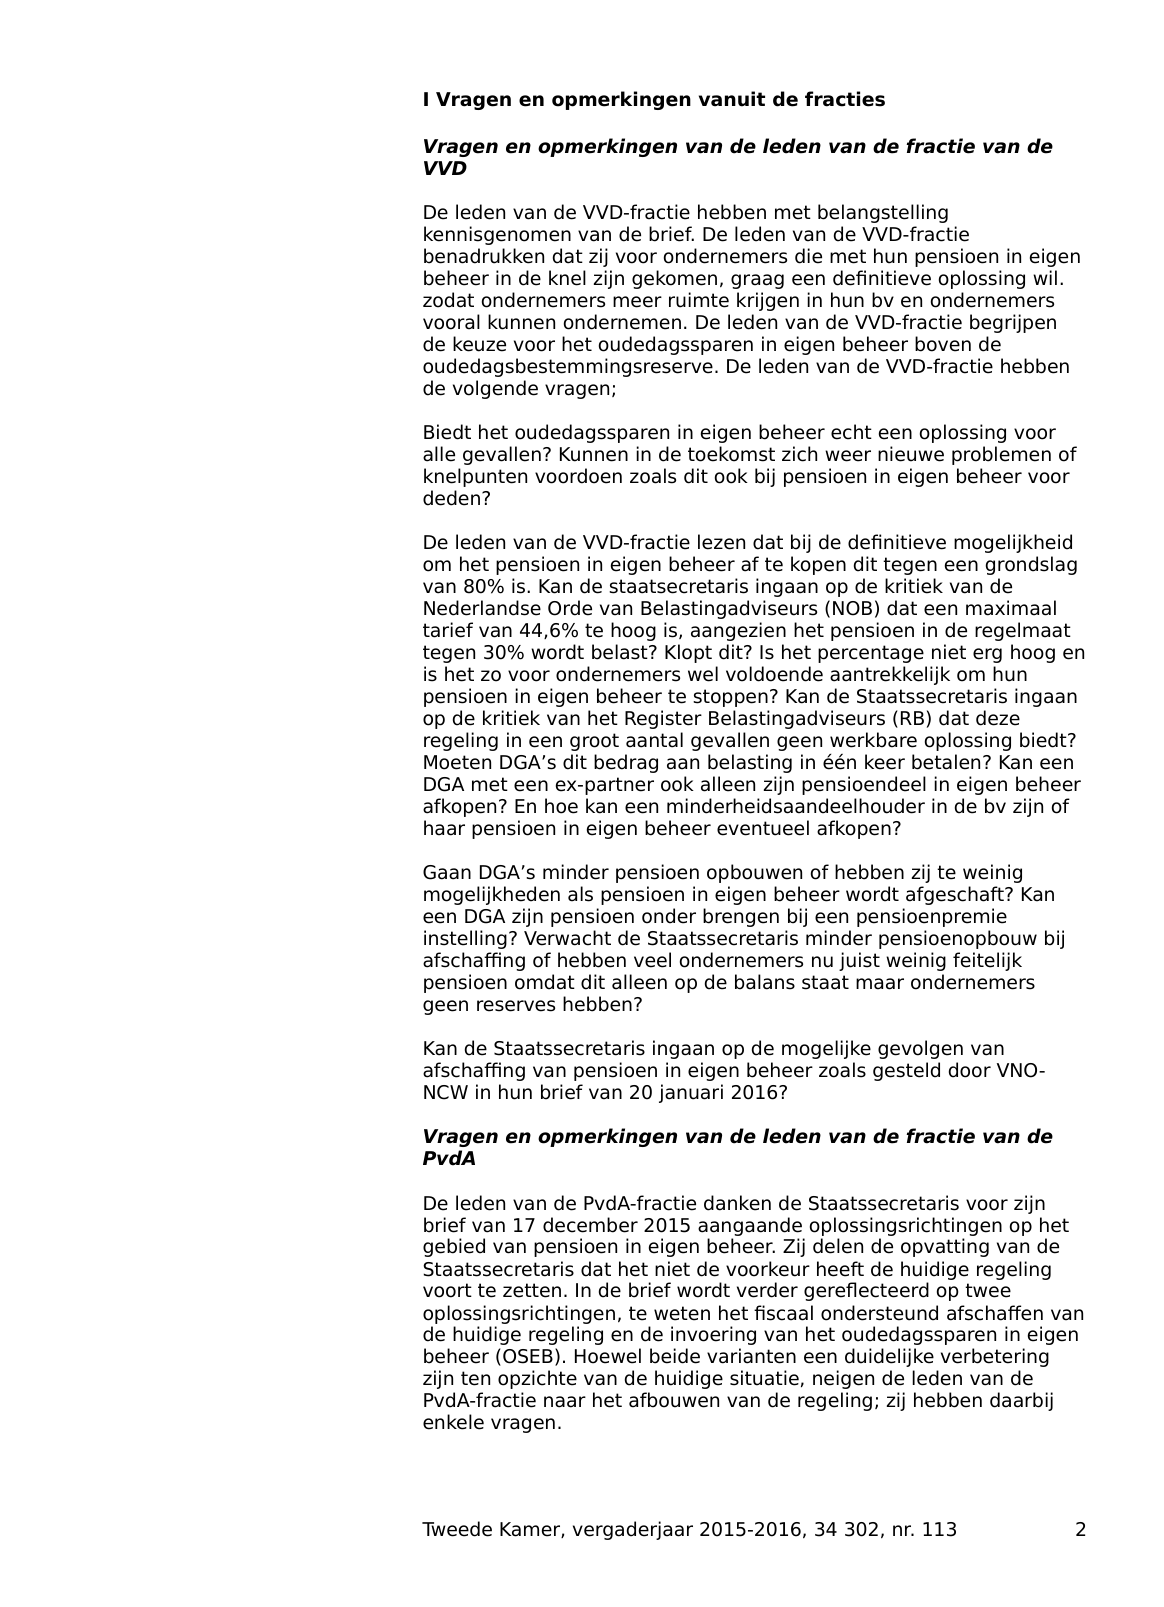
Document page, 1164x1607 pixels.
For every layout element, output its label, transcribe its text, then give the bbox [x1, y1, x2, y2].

text Gaan DGA’s minder pensioen opbouwen of hebben zij te weinig mogelijkheden als pensioen in eigen beheer wordt afgeschaft? Kan een DGA zijn pensioen onder brengen bij een pensioenpremie instelling? Verwacht de Staatssecretaris minder pensioenopbouw bij afschaffing of hebben veel ondernemers nu juist weinig feitelijk pensioen omdat dit alleen op de balans staat maar ondernemers geen reserves hebben? [422, 862, 1087, 1016]
text Biedt het oudedagssparen in eigen beheer echt een oplossing voor alle gevallen? Kunnen in de toekomst zich weer nieuwe problemen of knelpunten voordoen zoals dit ook bij pensioen in eigen beheer voor deden? [422, 422, 1087, 510]
subtitle I Vragen en opmerkingen vanuit de fracties [422, 89, 1087, 111]
subtitle Vragen en opmerkingen van de leden van de fractie van de PvdA [422, 1126, 1087, 1170]
text De leden van de VVD-fractie hebben met belangstelling kennisgenomen van de brief. De leden van de VVD-fractie benadrukken dat zij voor ondernemers die met hun pensioen in eigen beheer in de knel zijn gekomen, graag een definitieve oplossing wil. zodat ondernemers meer ruimte krijgen in hun bv en ondernemers vooral kunnen ondernemen. De leden van de VVD-fractie begrijpen de keuze voor het oudedagssparen in eigen beheer boven de oudedagsbestemmingsreserve. De leden van de VVD-fractie hebben de volgende vragen; [422, 202, 1087, 400]
text De leden van de VVD-fractie lezen dat bij de definitieve mogelijkheid om het pensioen in eigen beheer af te kopen dit tegen een grondslag van 80% is. Kan de staatsecretaris ingaan op de kritiek van de Nederlandse Orde van Belastingadviseurs (NOB) dat een maximaal tarief van 44,6% te hoog is, aangezien het pensioen in de regelmaat tegen 30% wordt belast? Klopt dit? Is het percentage niet erg hoog en is het zo voor ondernemers wel voldoende aantrekkelijk om hun pensioen in eigen beheer te stoppen? Kan de Staatssecretaris ingaan op de kritiek van het Register Belastingadviseurs (RB) dat deze regeling in een groot aantal gevallen geen werkbare oplossing biedt? Moeten DGA’s dit bedrag aan belasting in één keer betalen? Kan een DGA met een ex-partner ook alleen zijn pensioendeel in eigen beheer afkopen? En hoe kan een minderheidsaandeelhouder in de bv zijn of haar pensioen in eigen beheer eventueel afkopen? [422, 532, 1087, 840]
text Kan de Staatssecretaris ingaan op de mogelijke gevolgen van afschaffing van pensioen in eigen beheer zoals gesteld door VNO-NCW in hun brief van 20 januari 2016? [422, 1038, 1087, 1104]
text De leden van de PvdA-fractie danken de Staatssecretaris voor zijn brief van 17 december 2015 aangaande oplossingsrichtingen op het gebied van pensioen in eigen beheer. Zij delen de opvatting van de Staatssecretaris dat het niet de voorkeur heeft de huidige regeling voort te zetten. In de brief wordt verder gereflecteerd op twee oplossingsrichtingen, te weten het fiscaal ondersteund afschaffen van de huidige regeling en de invoering van het oudedagssparen in eigen beheer (OSEB). Hoewel beide varianten een duidelijke verbetering zijn ten opzichte van de huidige situatie, neigen de leden van de PvdA-fractie naar het afbouwen van de regeling; zij hebben daarbij enkele vragen. [422, 1192, 1087, 1434]
subtitle Vragen en opmerkingen van de leden van de fractie van de VVD [422, 136, 1087, 180]
